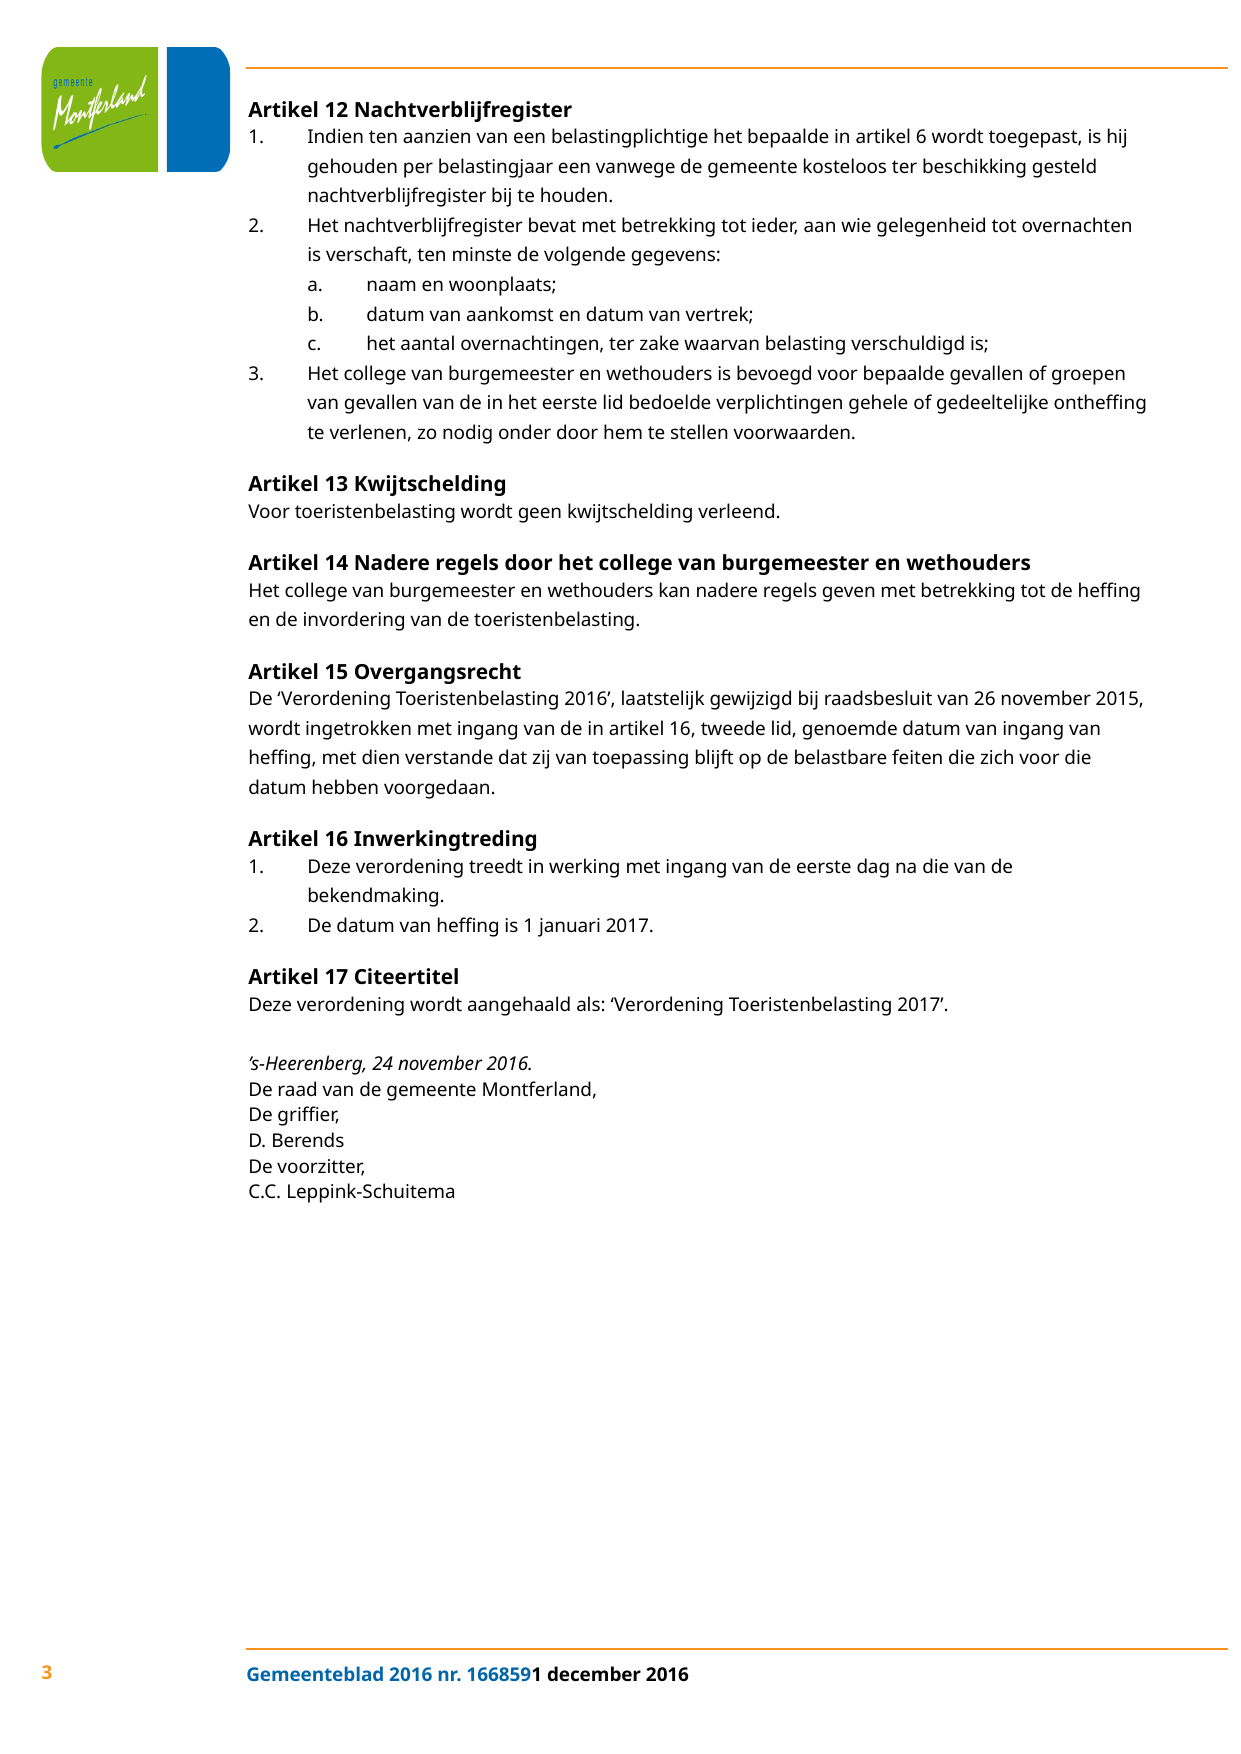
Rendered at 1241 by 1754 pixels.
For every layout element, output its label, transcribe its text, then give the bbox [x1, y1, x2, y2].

text ’s-Heerenberg, 24 november 2016. [248, 1050, 1152, 1076]
text Artikel 17 Citeertitel [248, 962, 1152, 991]
text Voor toeristenbelasting wordt geen kwijtschelding verleend. [248, 498, 1152, 524]
list naam en woonplaats; [307, 271, 1152, 297]
text De ‘Verordening Toeristenbelasting 2016’, laatstelijk gewijzigd bij raadsbesluit van 26 november 2015, wordt ingetrokken met ingang van de in artikel 16, tweede lid, genoemde datum van ingang van heffing, met dien verstande dat zij van toepassing blijft op de belastbare feiten die zich voor die datum hebben voorgedaan. [248, 685, 1152, 800]
text Artikel 13 Kwijtschelding [248, 469, 1152, 498]
text De raad van de gemeente Montferland, [248, 1076, 1152, 1101]
list Het nachtverblijfregister bevat met betrekking tot ieder, aan wie gelegenheid tot overnachten is verschaft, ten minste de volgende gegevens: [248, 212, 1152, 267]
text Deze verordening wordt aangehaald als: ‘Verordening Toeristenbelasting 2017’. [248, 991, 1152, 1017]
list het aantal overnachtingen, ter zake waarvan belasting verschuldigd is; [307, 330, 1152, 356]
list Indien ten aanzien van een belastingplichtige het bepaalde in artikel 6 wordt toegepast, is hij gehouden per belastingjaar een vanwege de gemeente kosteloos ter beschikking gesteld nachtverblijfregister bij te houden. [248, 123, 1152, 208]
text De griffier, [248, 1101, 1152, 1127]
text Artikel 12 Nachtverblijfregister [248, 95, 1152, 123]
text De voorzitter, [248, 1153, 1152, 1179]
text Het college van burgemeester en wethouders kan nadere regels geven met betrekking tot de heffing en de invordering van de toeristenbelasting. [248, 577, 1152, 632]
list datum van aankomst en datum van vertrek; [307, 301, 1152, 326]
text Artikel 14 Nadere regels door het college van burgemeester en wethouders [248, 548, 1152, 577]
list Deze verordening treedt in werking met ingang van de eerste dag na die van de bekendmaking. [248, 853, 1152, 908]
text Artikel 15 Overgangsrecht [248, 657, 1152, 685]
text C.C. Leppink-Schuitema [248, 1179, 1152, 1204]
picture [41, 47, 231, 172]
text D. Berends [248, 1127, 1152, 1153]
text Artikel 16 Inwerkingtreding [248, 824, 1152, 853]
list Het college van burgemeester en wethouders is bevoegd voor bepaalde gevallen of groepen van gevallen van de in het eerste lid bedoelde verplichtingen gehele of gedeeltelijke ontheffing te verlenen, zo nodig onder door hem te stellen voorwaarden. [248, 360, 1152, 445]
list De datum van heffing is 1 januari 2017. [248, 912, 1152, 938]
